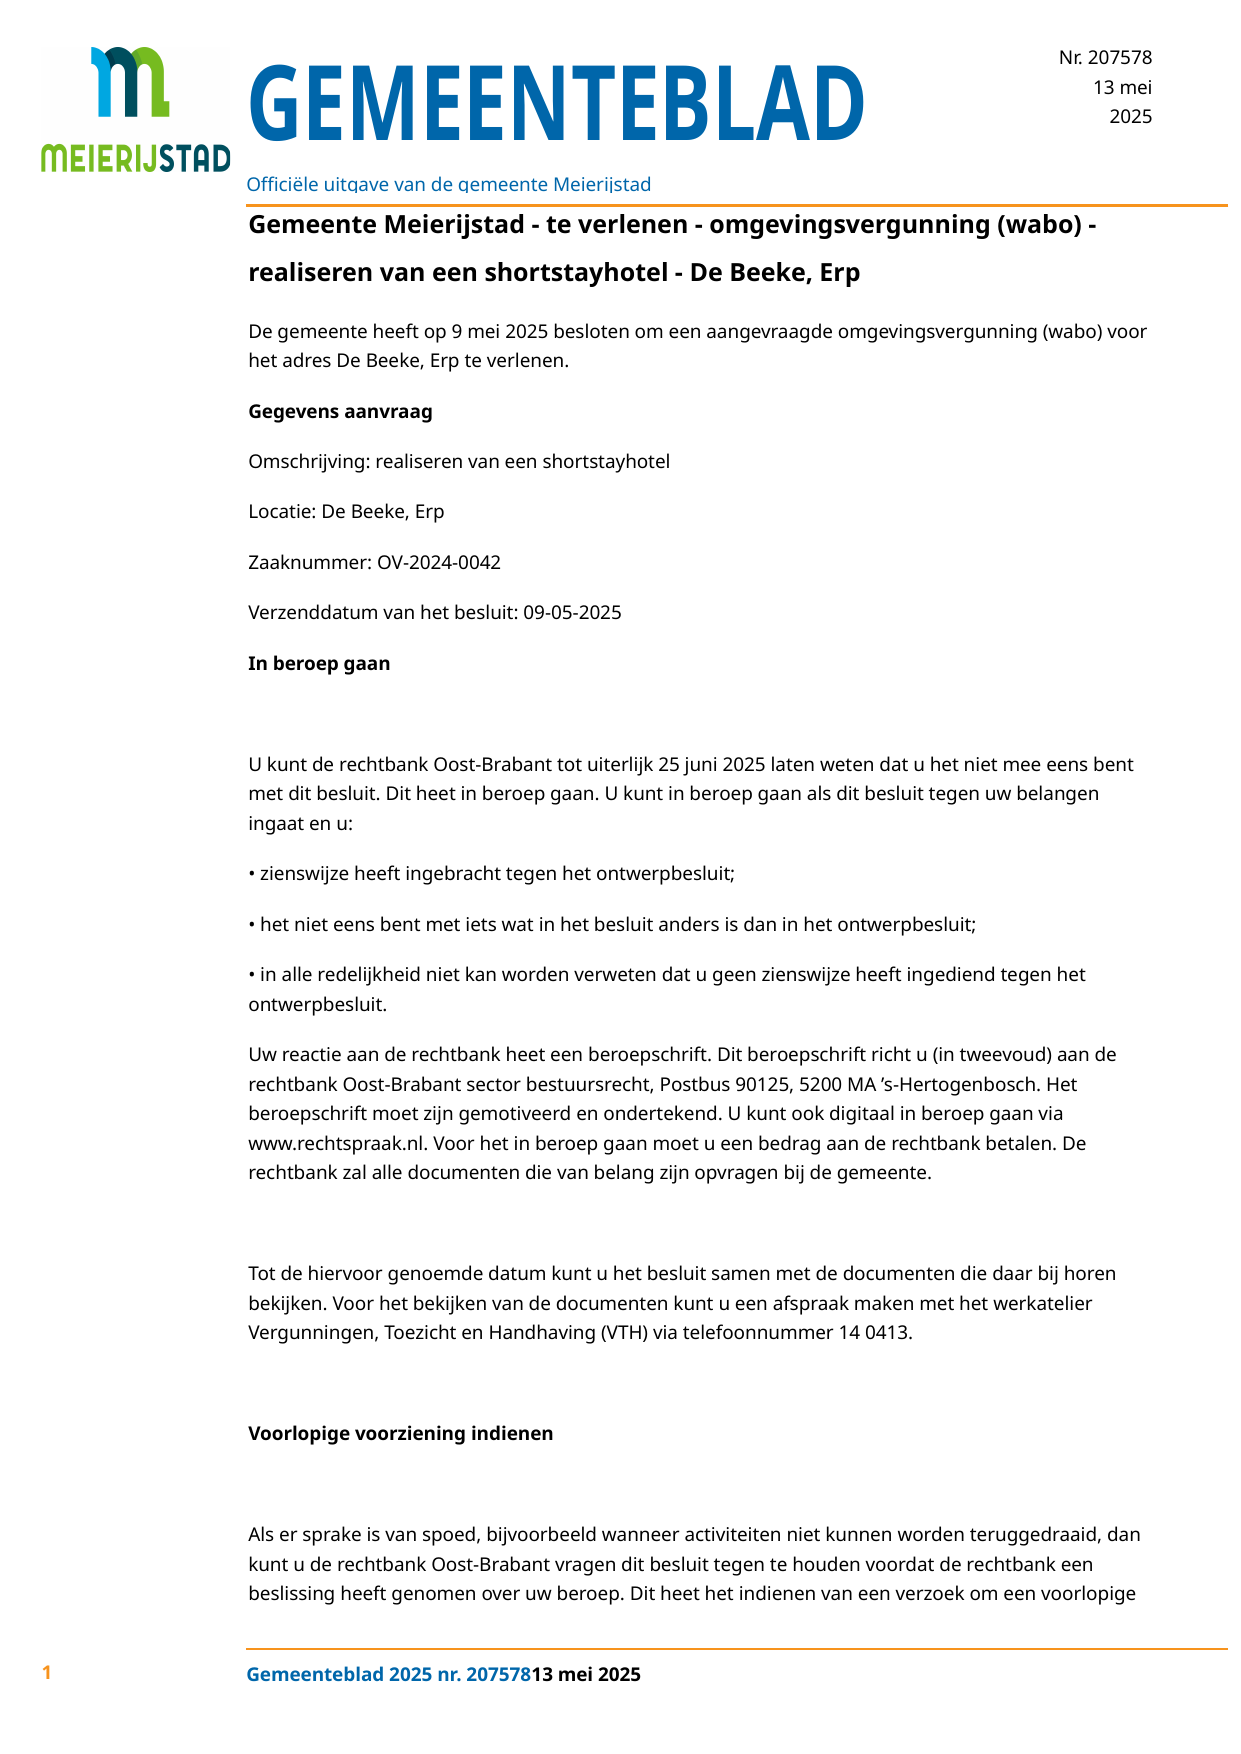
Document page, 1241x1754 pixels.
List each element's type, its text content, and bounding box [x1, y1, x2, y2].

text Voorlopige voorziening indienen [248, 1420, 1152, 1446]
text In beroep gaan [248, 650, 1152, 676]
text U kunt de rechtbank Oost-Brabant tot uiterlijk 25 juni 2025 laten weten dat u het niet mee eens bent met dit besluit. Dit heet in beroep gaan. U kunt in beroep gaan als dit besluit tegen uw belangen ingaat en u: [248, 751, 1152, 836]
text Verzenddatum van het besluit: 09-05-2025 [248, 599, 1152, 625]
text • zienswijze heeft ingebracht tegen het ontwerpbesluit; [248, 860, 1152, 886]
text Omschrijving: realiseren van een shortstayhotel [248, 448, 1152, 474]
text Gemeente Meierijstad - te verlenen - omgevingsvergunning (wabo) - realiseren van een shortstayhotel - De Beeke, Erp [248, 207, 1152, 288]
text De gemeente heeft op 9 mei 2025 besloten om een aangevraagde omgevingsvergunning (wabo) voor het adres De Beeke, Erp te verlenen. [248, 318, 1152, 373]
text • het niet eens bent met iets wat in het besluit anders is dan in het ontwerpbesluit; [248, 911, 1152, 937]
text Gegevens aanvraag [248, 398, 1152, 424]
text Als er sprake is van spoed, bijvoorbeeld wanneer activiteiten niet kunnen worden teruggedraaid, dan kunt u de rechtbank Oost-Brabant vragen dit besluit tegen te houden voordat de rechtbank een beslissing heeft genomen over uw beroep. Dit heet het indienen van een verzoek om een voorlopige [248, 1521, 1152, 1606]
text Locatie: De Beeke, Erp [248, 499, 1152, 524]
text Tot de hiervoor genoemde datum kunt u het besluit samen met de documenten die daar bij horen bekijken. Voor het bekijken van de documenten kunt u een afspraak maken met het werkatelier Vergunningen, Toezicht en Handhaving (VTH) via telefoonnummer 14 0413. [248, 1260, 1152, 1345]
text Zaaknummer: OV-2024-0042 [248, 549, 1152, 575]
picture [41, 47, 231, 172]
text Uw reactie aan de rechtbank heet een beroepschrift. Dit beroepschrift richt u (in tweevoud) aan de rechtbank Oost-Brabant sector bestuursrecht, Postbus 90125, 5200 MA ’s-Hertogenbosch. Het beroepschrift moet zijn gemotiveerd en ondertekend. U kunt ook digitaal in beroep gaan via www.rechtspraak.nl. Voor het in beroep gaan moet u een bedrag aan de rechtbank betalen. De rechtbank zal alle documenten die van belang zijn opvragen bij de gemeente. [248, 1041, 1152, 1185]
text • in alle redelijkheid niet kan worden verweten dat u geen zienswijze heeft ingediend tegen het ontwerpbesluit. [248, 961, 1152, 1017]
